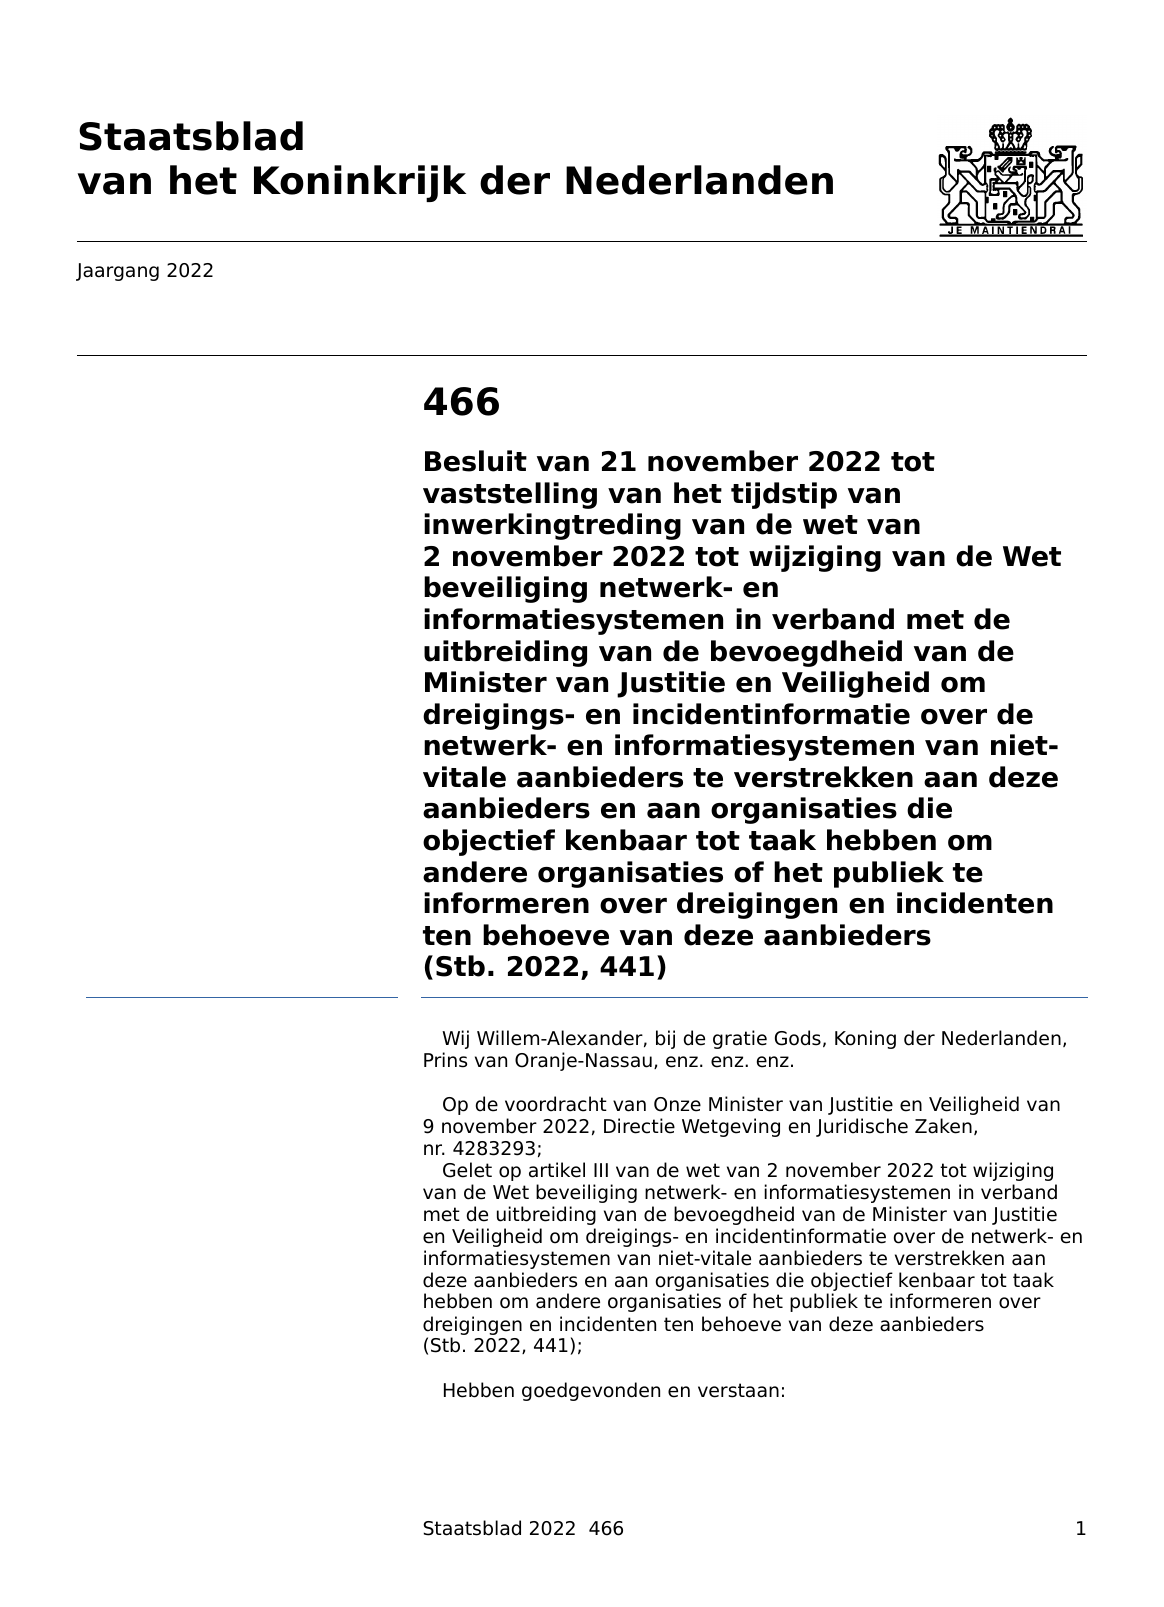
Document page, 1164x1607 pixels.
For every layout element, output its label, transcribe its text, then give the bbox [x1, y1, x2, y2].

table_cell Jaargang 2022 [77, 242, 1087, 355]
table_header [886, 100, 1087, 241]
subtitle 466 [422, 381, 1087, 424]
text Gelet op artikel III van de wet van 2 november 2022 tot wijziging van de Wet beveiliging netwerk- en informatiesystemen in verband met de uitbreiding van de bevoegdheid van de Minister van Justitie en Veiligheid om dreigings- en incidentinformatie over de netwerk- en informatiesystemen van niet-vitale aanbieders te verstrekken aan deze aanbieders en aan organisaties die objectief kenbaar tot taak hebben om andere organisaties of het publiek te informeren over dreigingen en incidenten ten behoeve van deze aanbieders (Stb. 2022, 441); [422, 1159, 1087, 1357]
text Besluit van 21 november 2022 tot vaststelling van het tijdstip van inwerkingtreding van de wet van 2 november 2022 tot wijziging van de Wet beveiliging netwerk- en informatiesystemen in verband met de uitbreiding van de bevoegdheid van de Minister van Justitie en Veiligheid om dreigings- en incidentinformatie over de netwerk- en informatiesystemen van niet-vitale aanbieders te verstrekken aan deze aanbieders en aan organisaties die objectief kenbaar tot taak hebben om andere organisaties of het publiek te informeren over dreigingen en incidenten ten behoeve van deze aanbieders (Stb. 2022, 441) [422, 447, 1087, 983]
text Hebben goedgevonden en verstaan: [422, 1379, 1087, 1402]
table_header Staatsblad van het Koninkrijk der Nederlanden [77, 100, 886, 241]
text Wij Willem-Alexander, bij de gratie Gods, Koning der Nederlanden, Prins van Oranje-Nassau, enz. enz. enz. [422, 1027, 1087, 1071]
text Op de voordracht van Onze Minister van Justitie en Veiligheid van 9 november 2022, Directie Wetgeving en Juridische Zaken, nr. 4283293; [422, 1094, 1087, 1159]
picture [936, 115, 1087, 240]
